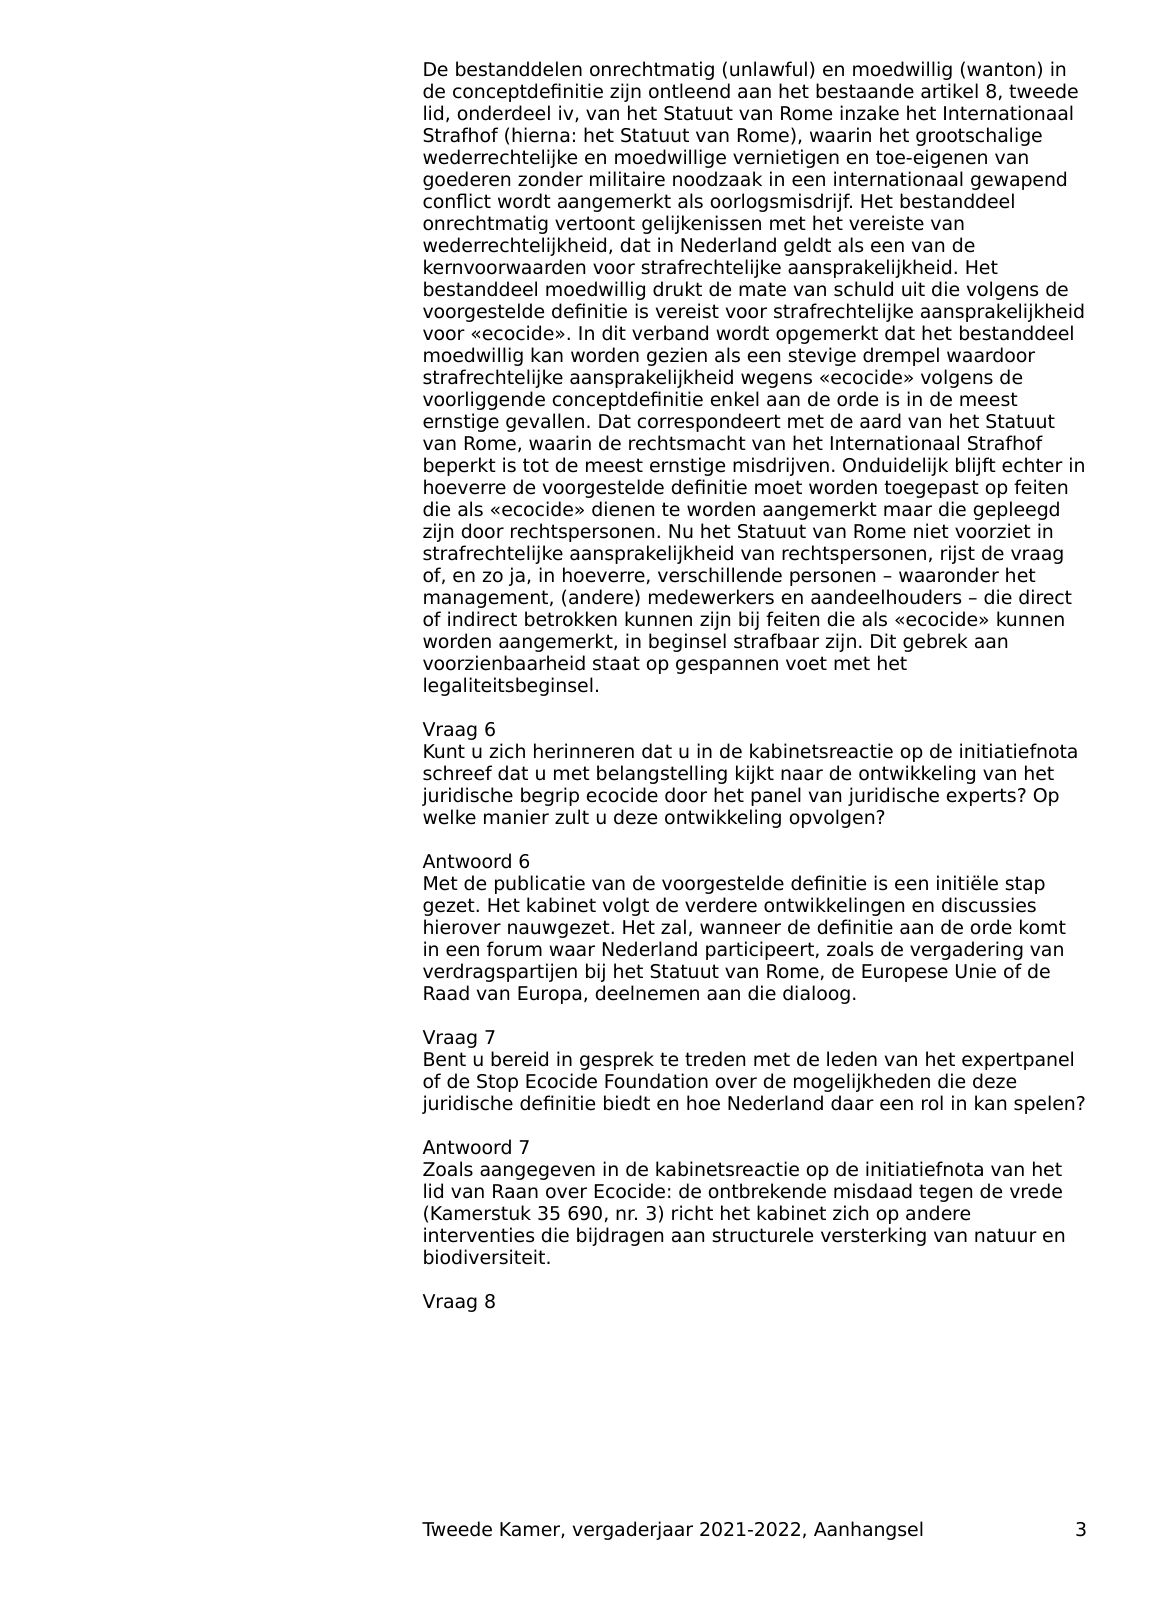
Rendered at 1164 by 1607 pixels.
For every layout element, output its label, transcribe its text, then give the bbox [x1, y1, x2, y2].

text Zoals aangegeven in de kabinetsreactie op de initiatiefnota van het lid van Raan over Ecocide: de ontbrekende misdaad tegen de vrede (Kamerstuk 35 690, nr. 3) richt het kabinet zich op andere interventies die bijdragen aan structurele versterking van natuur en biodiversiteit. [422, 1159, 1087, 1269]
text Antwoord 7 [422, 1137, 1087, 1159]
text Antwoord 6 [422, 851, 1087, 873]
text Met de publicatie van de voorgestelde definitie is een initiële stap gezet. Het kabinet volgt de verdere ontwikkelingen en discussies hierover nauwgezet. Het zal, wanneer de definitie aan de orde komt in een forum waar Nederland participeert, zoals de vergadering van verdragspartijen bij het Statuut van Rome, de Europese Unie of de Raad van Europa, deelnemen aan die dialoog. [422, 873, 1087, 1004]
text Vraag 7 [422, 1027, 1087, 1049]
text Bent u bereid in gesprek te treden met de leden van het expertpanel of de Stop Ecocide Foundation over de mogelijkheden die deze juridische definitie biedt en hoe Nederland daar een rol in kan spelen? [422, 1049, 1087, 1115]
text Kunt u zich herinneren dat u in de kabinetsreactie op de initiatiefnota schreef dat u met belangstelling kijkt naar de ontwikkeling van het juridische begrip ecocide door het panel van juridische experts? Op welke manier zult u deze ontwikkeling opvolgen? [422, 741, 1087, 828]
text Vraag 6 [422, 719, 1087, 741]
text Vraag 8 [422, 1291, 1087, 1313]
text De bestanddelen onrechtmatig (unlawful) en moedwillig (wanton) in de conceptdefinitie zijn ontleend aan het bestaande artikel 8, tweede lid, onderdeel iv, van het Statuut van Rome inzake het Internationaal Strafhof (hierna: het Statuut van Rome), waarin het grootschalige wederrechtelijke en moedwillige vernietigen en toe-eigenen van goederen zonder militaire noodzaak in een internationaal gewapend conflict wordt aangemerkt als oorlogsmisdrijf. Het bestanddeel onrechtmatig vertoont gelijkenissen met het vereiste van wederrechtelijkheid, dat in Nederland geldt als een van de kernvoorwaarden voor strafrechtelijke aansprakelijkheid. Het bestanddeel moedwillig drukt de mate van schuld uit die volgens de voorgestelde definitie is vereist voor strafrechtelijke aansprakelijkheid voor «ecocide». In dit verband wordt opgemerkt dat het bestanddeel moedwillig kan worden gezien als een stevige drempel waardoor strafrechtelijke aansprakelijkheid wegens «ecocide» volgens de voorliggende conceptdefinitie enkel aan de orde is in de meest ernstige gevallen. Dat correspondeert met de aard van het Statuut van Rome, waarin de rechtsmacht van het Internationaal Strafhof beperkt is tot de meest ernstige misdrijven. Onduidelijk blijft echter in hoeverre de voorgestelde definitie moet worden toegepast op feiten die als «ecocide» dienen te worden aangemerkt maar die gepleegd zijn door rechtspersonen. Nu het Statuut van Rome niet voorziet in strafrechtelijke aansprakelijkheid van rechtspersonen, rijst de vraag of, en zo ja, in hoeverre, verschillende personen – waaronder het management, (andere) medewerkers en aandeelhouders – die direct of indirect betrokken kunnen zijn bij feiten die als «ecocide» kunnen worden aangemerkt, in beginsel strafbaar zijn. Dit gebrek aan voorzienbaarheid staat op gespannen voet met het legaliteitsbeginsel. [422, 59, 1087, 696]
